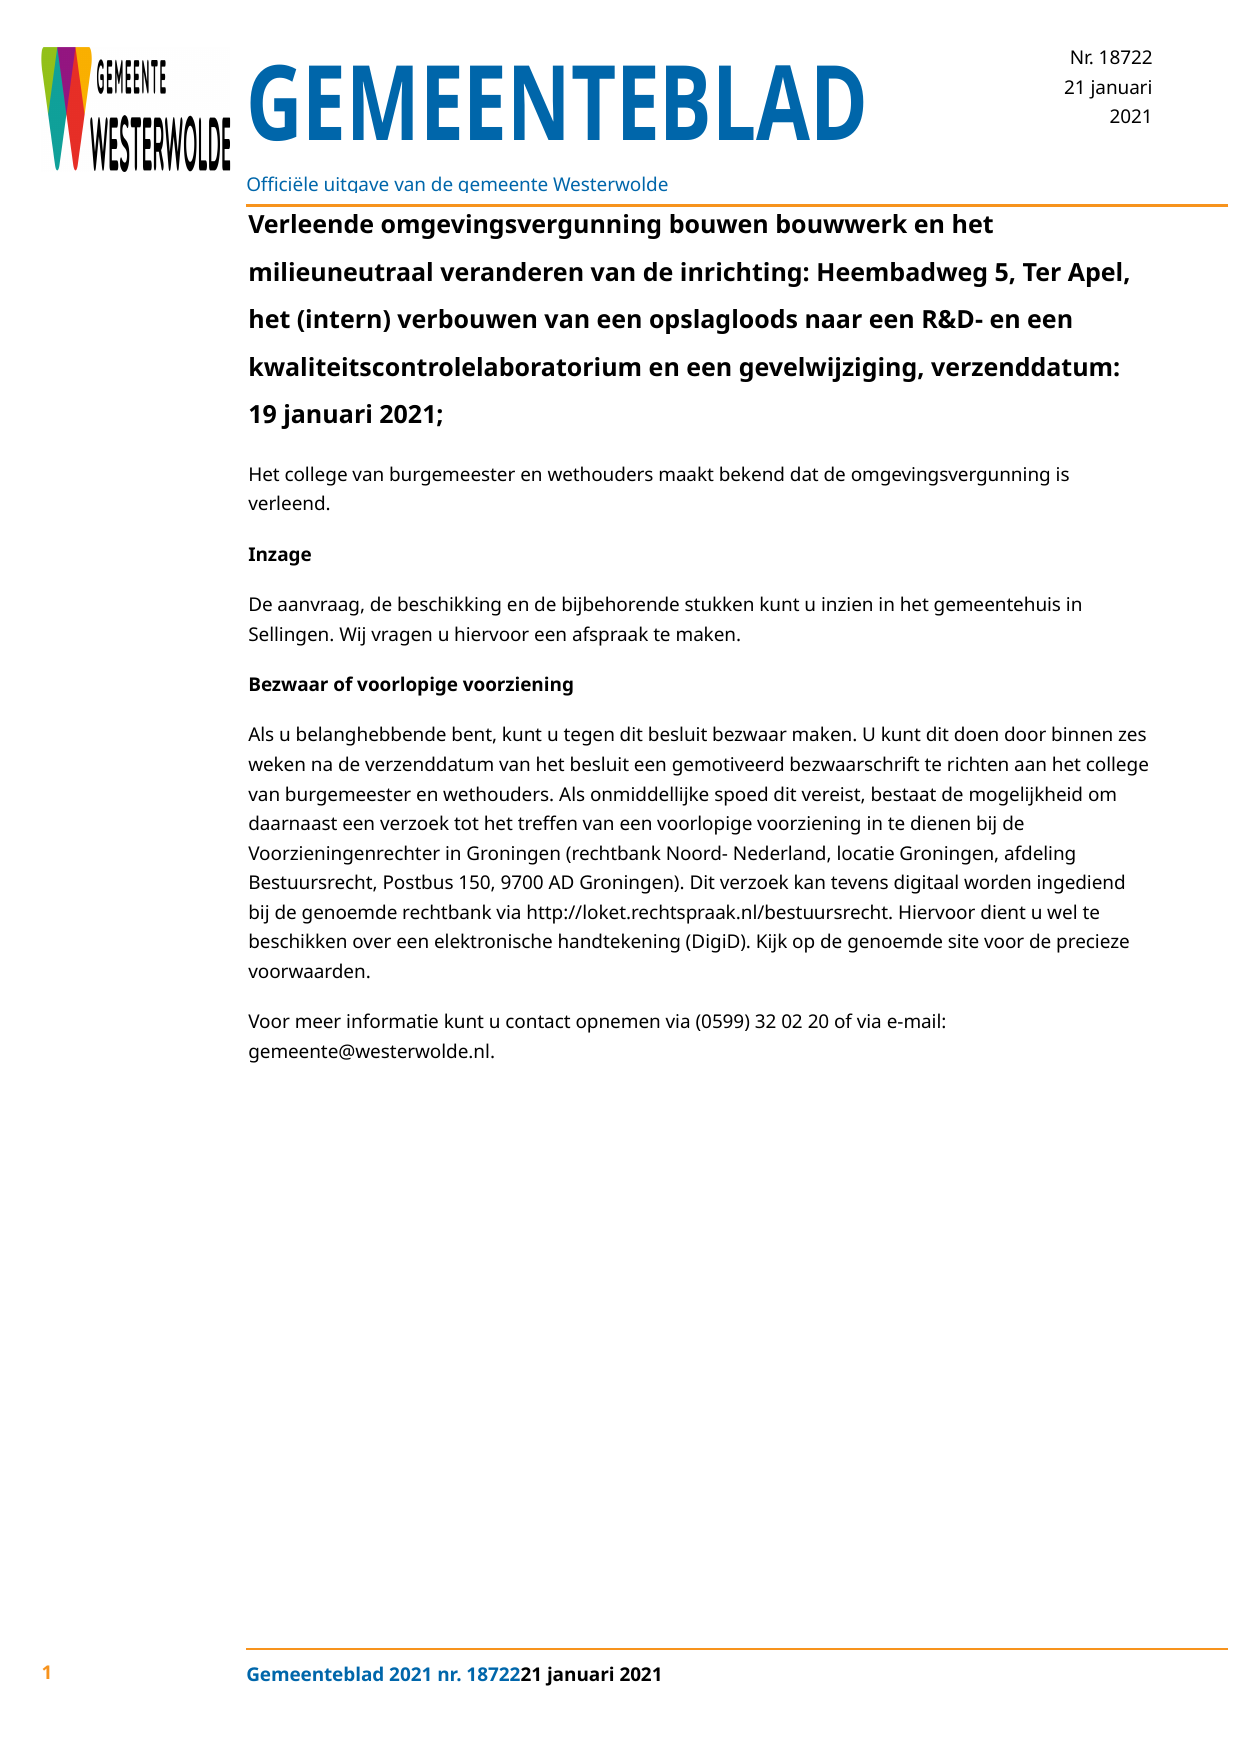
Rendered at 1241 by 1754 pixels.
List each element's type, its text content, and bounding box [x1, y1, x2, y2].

text De aanvraag, de beschikking en de bijbehorende stukken kunt u inzien in het gemeentehuis in Sellingen. Wij vragen u hiervoor een afspraak te maken. [248, 591, 1152, 646]
text Bezwaar of voorlopige voorziening [248, 671, 1152, 697]
text Verleende omgevingsvergunning bouwen bouwwerk en het milieuneutraal veranderen van de inrichting: Heembadweg 5, Ter Apel, het (intern) verbouwen van een opslagloods naar een R&D- en een kwaliteitscontrolelaboratorium en een gevelwijziging, verzenddatum: 19 januari 2021; [248, 207, 1152, 431]
text Als u belanghebbende bent, kunt u tegen dit besluit bezwaar maken. U kunt dit doen door binnen zes weken na de verzenddatum van het besluit een gemotiveerd bezwaarschrift te richten aan het college van burgemeester en wethouders. Als onmiddellijke spoed dit vereist, bestaat de mogelijkheid om daarnaast een verzoek tot het treffen van een voorlopige voorziening in te dienen bij de Voorzieningenrechter in Groningen (rechtbank Noord- Nederland, locatie Groningen, afdeling Bestuursrecht, Postbus 150, 9700 AD Groningen). Dit verzoek kan tevens digitaal worden ingediend bij de genoemde rechtbank via http://loket.rechtspraak.nl/bestuursrecht. Hiervoor dient u wel te beschikken over een elektronische handtekening (DigiD). Kijk op de genoemde site voor de precieze voorwaarden. [248, 722, 1152, 984]
text Inzage [248, 541, 1152, 566]
text Het college van burgemeester en wethouders maakt bekend dat de omgevingsvergunning is verleend. [248, 461, 1152, 516]
text Voor meer informatie kunt u contact opnemen via (0599) 32 02 20 of via e-mail: gemeente@westerwolde.nl. [248, 1009, 1152, 1064]
picture [41, 47, 231, 172]
